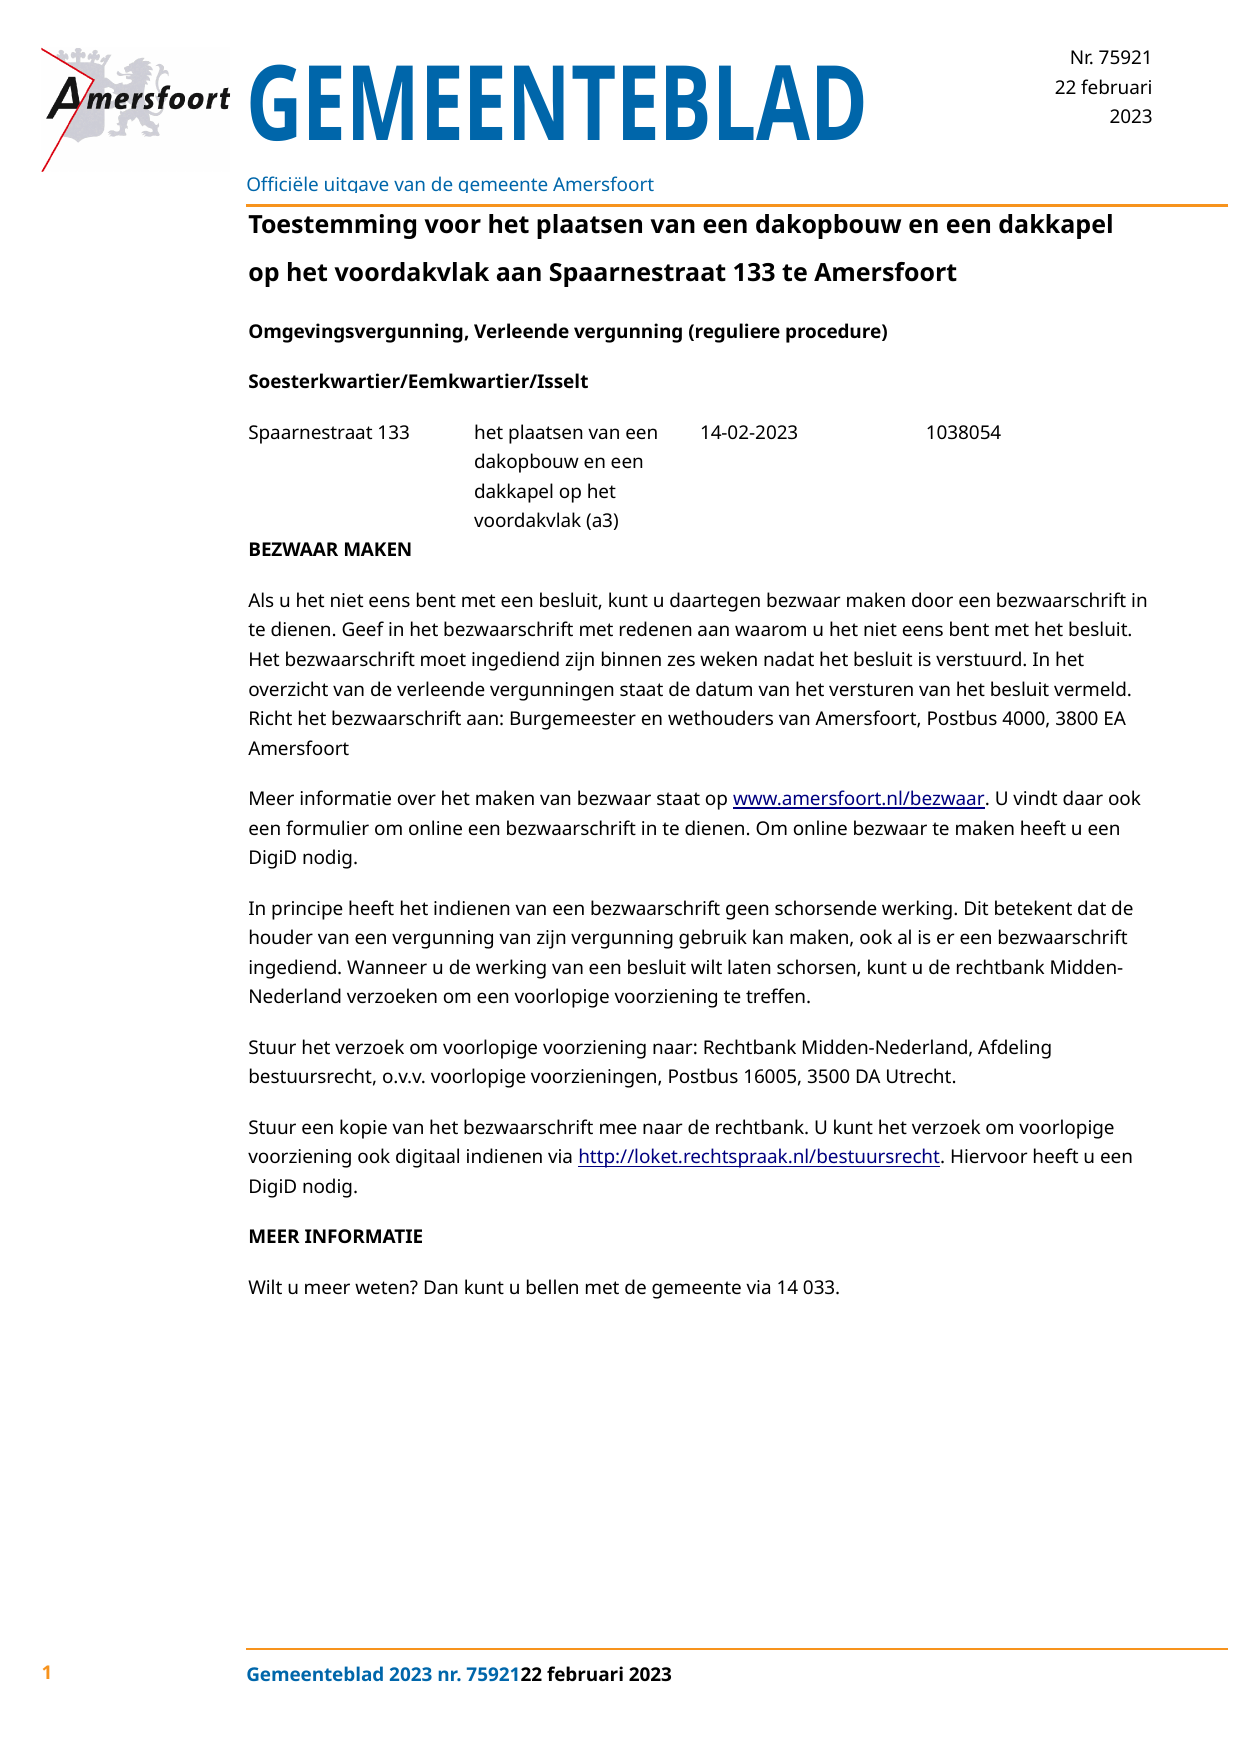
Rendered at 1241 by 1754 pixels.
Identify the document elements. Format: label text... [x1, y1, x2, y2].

table_header Spaarnestraat 133 [248, 419, 474, 533]
table_header 14-02-2023 [700, 419, 926, 533]
text Wilt u meer weten? Dan kunt u bellen met de gemeente via 14 033. [248, 1274, 1152, 1300]
text BEZWAAR MAKEN [248, 537, 1152, 562]
text In principe heeft het indienen van een bezwaarschrift geen schorsende werking. Dit betekent dat de houder van een vergunning van zijn vergunning gebruik kan maken, ook al is er een bezwaarschrift ingediend. Wanneer u de werking van een besluit wilt laten schorsen, kunt u de rechtbank Midden-Nederland verzoeken om een voorlopige voorziening te treffen. [248, 895, 1152, 1009]
text Toestemming voor het plaatsen van een dakopbouw en een dakkapel op het voordakvlak aan Spaarnestraat 133 te Amersfoort [248, 207, 1152, 288]
table_header het plaatsen van een dakopbouw en een dakkapel op het voordakvlak (a3) [474, 419, 700, 533]
text Soesterkwartier/Eemkwartier/Isselt [248, 368, 1152, 394]
text MEER INFORMATIE [248, 1224, 1152, 1249]
picture [41, 47, 231, 172]
table_header 1038054 [926, 419, 1152, 533]
text Stuur het verzoek om voorlopige voorziening naar: Rechtbank Midden-Nederland, Afdeling bestuursrecht, o.v.v. voorlopige voorzieningen, Postbus 16005, 3500 DA Utrecht. [248, 1034, 1152, 1089]
text Omgevingsvergunning, Verleende vergunning (reguliere procedure) [248, 318, 1152, 344]
text Stuur een kopie van het bezwaarschrift mee naar de rechtbank. U kunt het verzoek om voorlopige voorziening ook digitaal indienen via http://loket.rechtspraak.nl/bestuursrecht. Hiervoor heeft u een DigiD nodig. [248, 1114, 1152, 1199]
text Als u het niet eens bent met een besluit, kunt u daartegen bezwaar maken door een bezwaarschrift in te dienen. Geef in het bezwaarschrift met redenen aan waarom u het niet eens bent met het besluit. Het bezwaarschrift moet ingediend zijn binnen zes weken nadat het besluit is verstuurd. In het overzicht van de verleende vergunningen staat de datum van het versturen van het besluit vermeld. Richt het bezwaarschrift aan: Burgemeester en wethouders van Amersfoort, Postbus 4000, 3800 EA Amersfoort [248, 587, 1152, 761]
text Meer informatie over het maken van bezwaar staat op www.amersfoort.nl/bezwaar. U vindt daar ook een formulier om online een bezwaarschrift in te dienen. Om online bezwaar te maken heeft u een DigiD nodig. [248, 785, 1152, 870]
